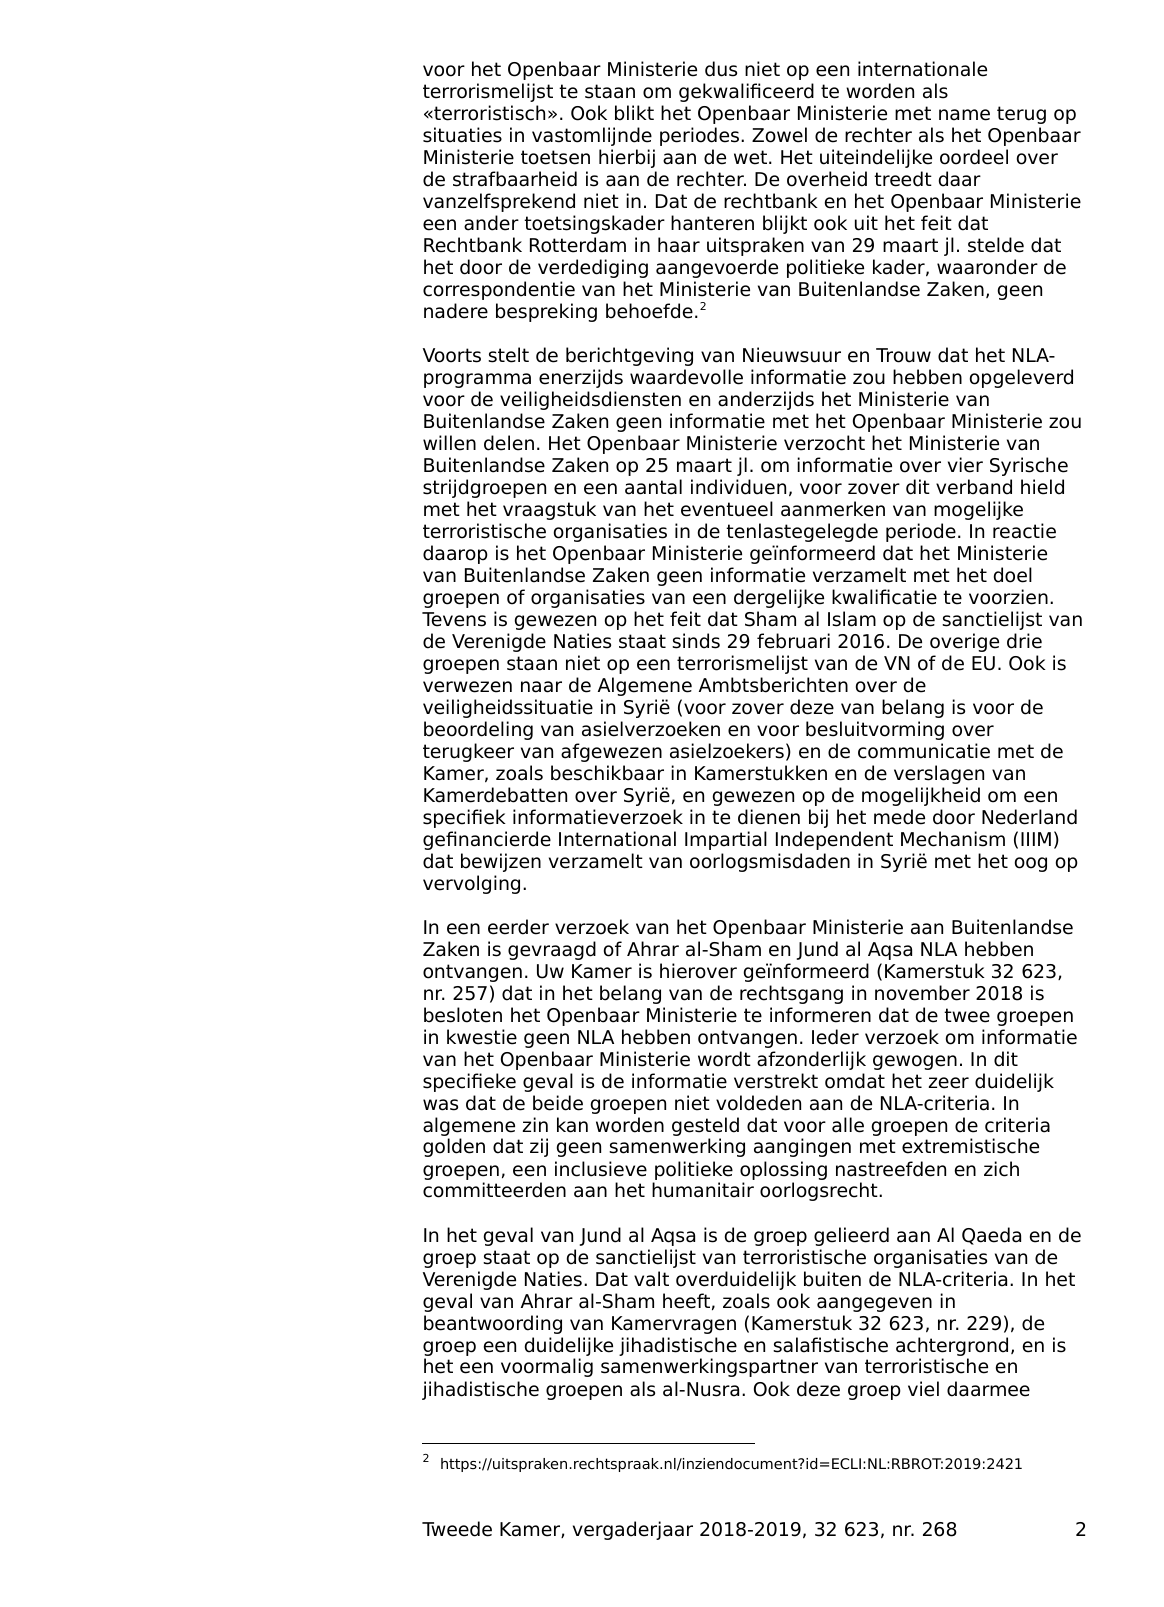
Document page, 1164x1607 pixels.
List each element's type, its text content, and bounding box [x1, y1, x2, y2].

text voor het Openbaar Ministerie dus niet op een internationale terrorismelijst te staan om gekwalificeerd te worden als «terroristisch». Ook blikt het Openbaar Ministerie met name terug op situaties in vastomlijnde periodes. Zowel de rechter als het Openbaar Ministerie toetsen hierbij aan de wet. Het uiteindelijke oordeel over de strafbaarheid is aan de rechter. De overheid treedt daar vanzelfsprekend niet in. Dat de rechtbank en het Openbaar Ministerie een ander toetsingskader hanteren blijkt ook uit het feit dat Rechtbank Rotterdam in haar uitspraken van 29 maart jl. stelde dat het door de verdediging aangevoerde politieke kader, waaronder de correspondentie van het Ministerie van Buitenlandse Zaken, geen nadere bespreking behoefde. [422, 59, 1087, 323]
text In een eerder verzoek van het Openbaar Ministerie aan Buitenlandse Zaken is gevraagd of Ahrar al-Sham en Jund al Aqsa NLA hebben ontvangen. Uw Kamer is hierover geïnformeerd (Kamerstuk 32 623, nr. 257) dat in het belang van de rechtsgang in november 2018 is besloten het Openbaar Ministerie te informeren dat de twee groepen in kwestie geen NLA hebben ontvangen. Ieder verzoek om informatie van het Openbaar Ministerie wordt afzonderlijk gewogen. In dit specifieke geval is de informatie verstrekt omdat het zeer duidelijk was dat de beide groepen niet voldeden aan de NLA-criteria. In algemene zin kan worden gesteld dat voor alle groepen de criteria golden dat zij geen samenwerking aangingen met extremistische groepen, een inclusieve politieke oplossing nastreefden en zich committeerden aan het humanitair oorlogsrecht. [422, 917, 1087, 1202]
text https://uitspraken.rechtspraak.nl/inziendocument?id=ECLI:NL:RBROT:2019:2421 [422, 1452, 1087, 1474]
text Voorts stelt de berichtgeving van Nieuwsuur en Trouw dat het NLA-programma enerzijds waardevolle informatie zou hebben opgeleverd voor de veiligheidsdiensten en anderzijds het Ministerie van Buitenlandse Zaken geen informatie met het Openbaar Ministerie zou willen delen. Het Openbaar Ministerie verzocht het Ministerie van Buitenlandse Zaken op 25 maart jl. om informatie over vier Syrische strijdgroepen en een aantal individuen, voor zover dit verband hield met het vraagstuk van het eventueel aanmerken van mogelijke terroristische organisaties in de tenlastegelegde periode. In reactie daarop is het Openbaar Ministerie geïnformeerd dat het Ministerie van Buitenlandse Zaken geen informatie verzamelt met het doel groepen of organisaties van een dergelijke kwalificatie te voorzien. Tevens is gewezen op het feit dat Sham al Islam op de sanctielijst van de Verenigde Naties staat sinds 29 februari 2016. De overige drie groepen staan niet op een terrorismelijst van de VN of de EU. Ook is verwezen naar de Algemene Ambtsberichten over de veiligheidssituatie in Syrië (voor zover deze van belang is voor de beoordeling van asielverzoeken en voor besluitvorming over terugkeer van afgewezen asielzoekers) en de communicatie met de Kamer, zoals beschikbaar in Kamerstukken en de verslagen van Kamerdebatten over Syrië, en gewezen op de mogelijkheid om een specifiek informatieverzoek in te dienen bij het mede door Nederland gefinancierde International Impartial Independent Mechanism (IIIM) dat bewijzen verzamelt van oorlogsmisdaden in Syrië met het oog op vervolging. [422, 345, 1087, 894]
text In het geval van Jund al Aqsa is de groep gelieerd aan Al Qaeda en de groep staat op de sanctielijst van terroristische organisaties van de Verenigde Naties. Dat valt overduidelijk buiten de NLA-criteria. In het geval van Ahrar al-Sham heeft, zoals ook aangegeven in beantwoording van Kamervragen (Kamerstuk 32 623, nr. 229), de groep een duidelijke jihadistische en salafistische achtergrond, en is het een voormalig samenwerkingspartner van terroristische en jihadistische groepen als al-Nusra. Ook deze groep viel daarmee [422, 1224, 1087, 1400]
